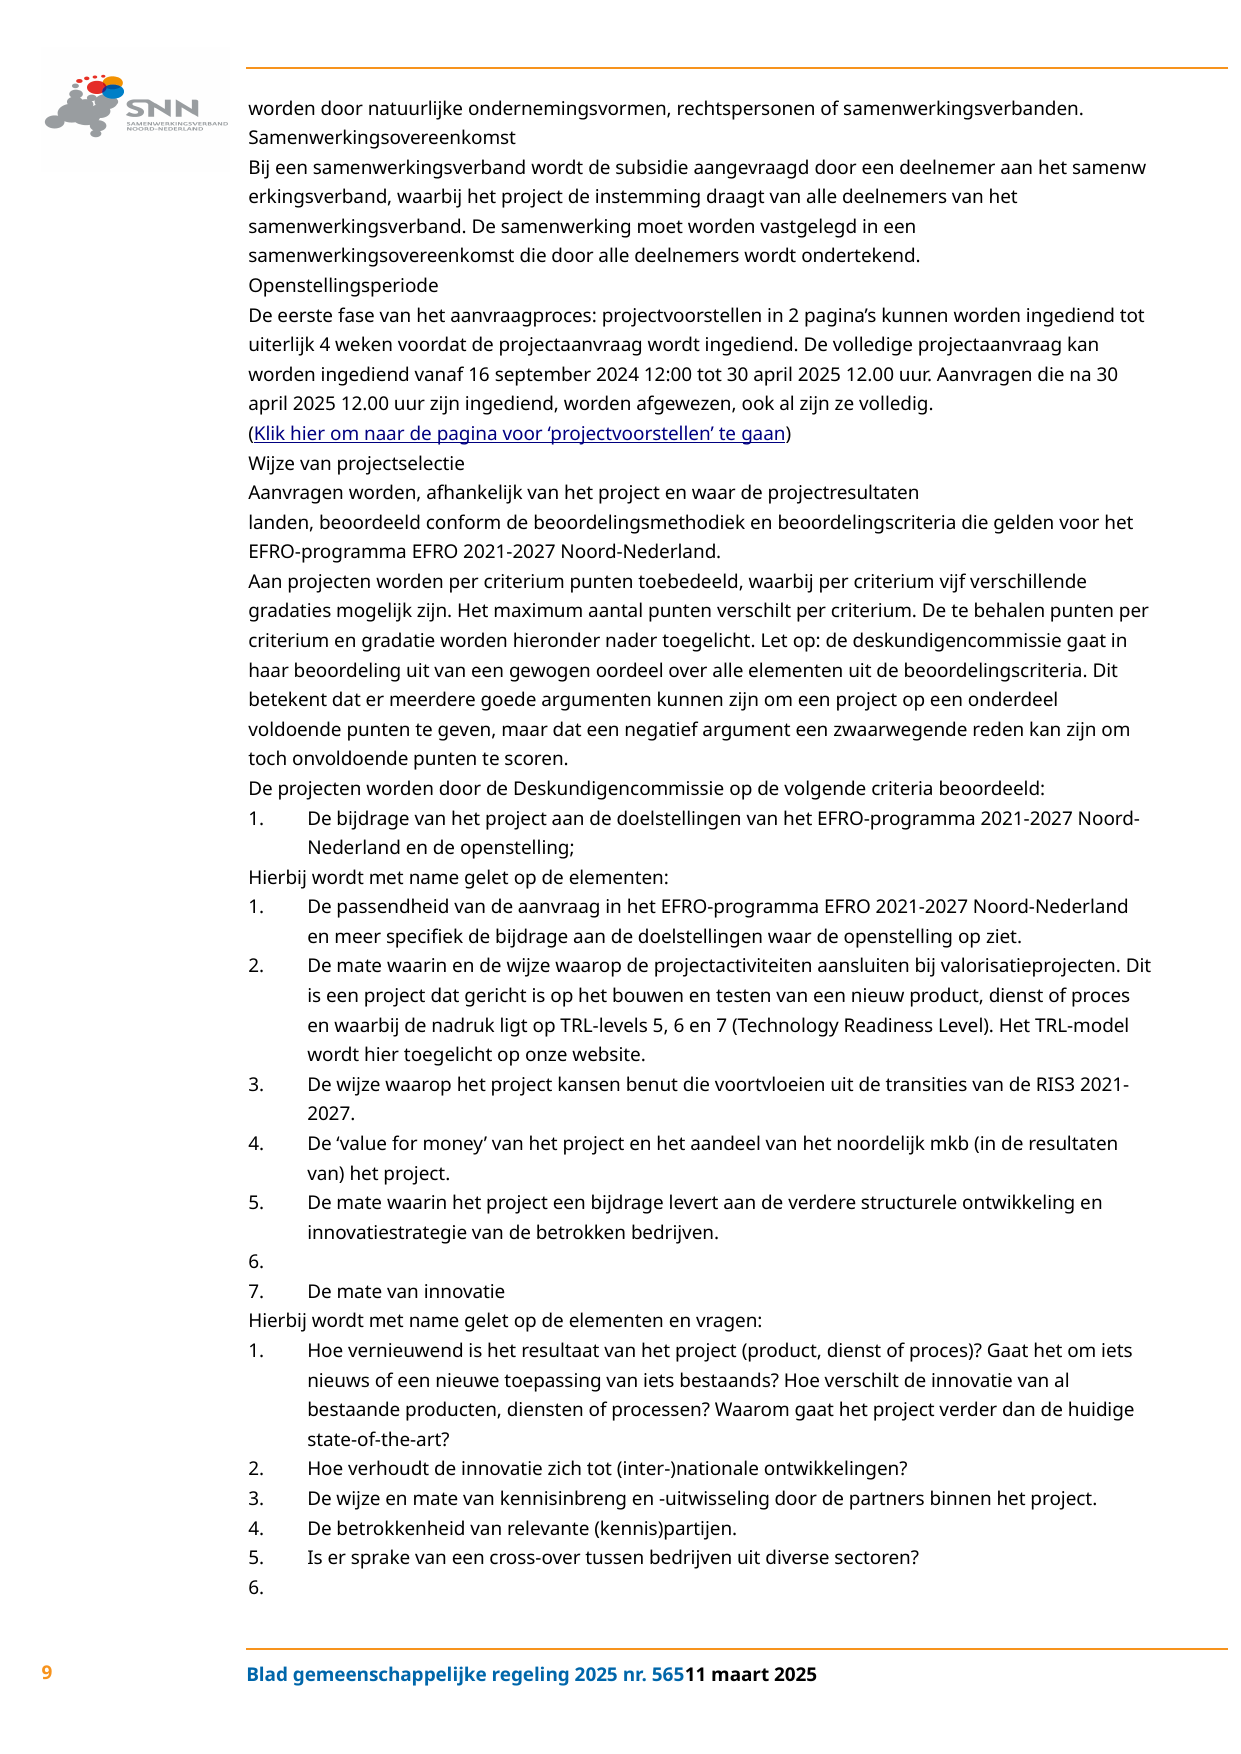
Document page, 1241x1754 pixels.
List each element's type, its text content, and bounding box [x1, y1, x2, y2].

list De mate van innovatie [248, 1278, 1152, 1304]
text De eerste fase van het aanvraagproces: projectvoorstellen in 2 pagina’s kunnen worden ingediend tot uiterlijk 4 weken voordat de projectaanvraag wordt ingediend. De volledige projectaanvraag kan worden ingediend vanaf 16 september 2024 12:00 tot 30 april 2025 12.00 uur. Aanvragen die na 30 april 2025 12.00 uur zijn ingediend, worden afgewezen, ook al zijn ze volledig. [248, 302, 1152, 416]
list De bijdrage van het project aan de doelstellingen van het EFRO-programma 2021-2027 Noord-Nederland en de openstelling; [248, 805, 1152, 860]
text (Klik hier om naar de pagina voor ‘projectvoorstellen’ te gaan) [248, 420, 1152, 446]
text Aan projecten worden per criterium punten toebedeeld, waarbij per criterium vijf verschillende gradaties mogelijk zijn. Het maximum aantal punten verschilt per criterium. De te behalen punten per criterium en gradatie worden hieronder nader toegelicht. Let op: de deskundigencommissie gaat in haar beoordeling uit van een gewogen oordeel over alle elementen uit de beoordelingscriteria. Dit betekent dat er meerdere goede argumenten kunnen zijn om een project op een onderdeel voldoende punten te geven, maar dat een negatief argument een zwaarwegende reden kan zijn om toch onvoldoende punten te scoren. [248, 568, 1152, 771]
list De betrokkenheid van relevante (kennis)partijen. [248, 1515, 1152, 1541]
list Hoe vernieuwend is het resultaat van het project (product, dienst of proces)? Gaat het om iets nieuws of een nieuwe toepassing van iets bestaands? Hoe verschilt de innovatie van al bestaande producten, diensten of processen? Waarom gaat het project verder dan de huidige state-of-the-art? [248, 1337, 1152, 1452]
text Wijze van projectselectie [248, 450, 1152, 476]
text De projecten worden door de Deskundigencommissie op de volgende criteria beoordeeld: [248, 775, 1152, 801]
list De wijze waarop het project kansen benut die voortvloeien uit de transities van de RIS3 2021-2027. [248, 1071, 1152, 1126]
text Samenwerkingsovereenkomst [248, 124, 1152, 150]
text Bij een samenwerkingsverband wordt de subsidie aangevraagd door een deelnemer aan het samenwerkingsverband, waarbij het project de instemming draagt van alle deelnemers van het samenwerkingsverband. De samenwerking moet worden vastgelegd in een samenwerkingsovereenkomst die door alle deelnemers wordt ondertekend. [248, 154, 1152, 268]
list De mate waarin het project een bijdrage levert aan de verdere structurele ontwikkeling en innovatiestrategie van de betrokken bedrijven. [248, 1189, 1152, 1245]
list De wijze en mate van kennisinbreng en -uitwisseling door de partners binnen het project. [248, 1485, 1152, 1511]
text worden door natuurlijke ondernemingsvormen, rechtspersonen of samenwerkingsverbanden. [248, 95, 1152, 121]
list Hoe verhoudt de innovatie zich tot (inter-)nationale ontwikkelingen? [248, 1456, 1152, 1481]
list De passendheid van de aanvraag in het EFRO-programma EFRO 2021-2027 Noord-Nederland en meer specifiek de bijdrage aan de doelstellingen waar de openstelling op ziet. [248, 893, 1152, 949]
list De mate waarin en de wijze waarop de projectactiviteiten aansluiten bij valorisatieprojecten. Dit is een project dat gericht is op het bouwen en testen van een nieuw product, dienst of proces en waarbij de nadruk ligt op TRL-levels 5, 6 en 7 (Technology Readiness Level). Het TRL-model wordt hier toegelicht op onze website. [248, 953, 1152, 1067]
list De ‘value for money’ van het project en het aandeel van het noordelijk mkb (in de resultaten van) het project. [248, 1130, 1152, 1186]
picture [41, 47, 231, 172]
text Hierbij wordt met name gelet op de elementen: [248, 864, 1152, 890]
text Openstellingsperiode [248, 272, 1152, 298]
text Hierbij wordt met name gelet op de elementen en vragen: [248, 1308, 1152, 1333]
text Aanvragen worden, afhankelijk van het project en waar de projectresultaten landen, beoordeeld conform de beoordelingsmethodiek en beoordelingscriteria die gelden voor het EFRO-programma EFRO 2021-2027 Noord-Nederland. [248, 479, 1152, 564]
list Is er sprake van een cross-over tussen bedrijven uit diverse sectoren? [248, 1544, 1152, 1570]
